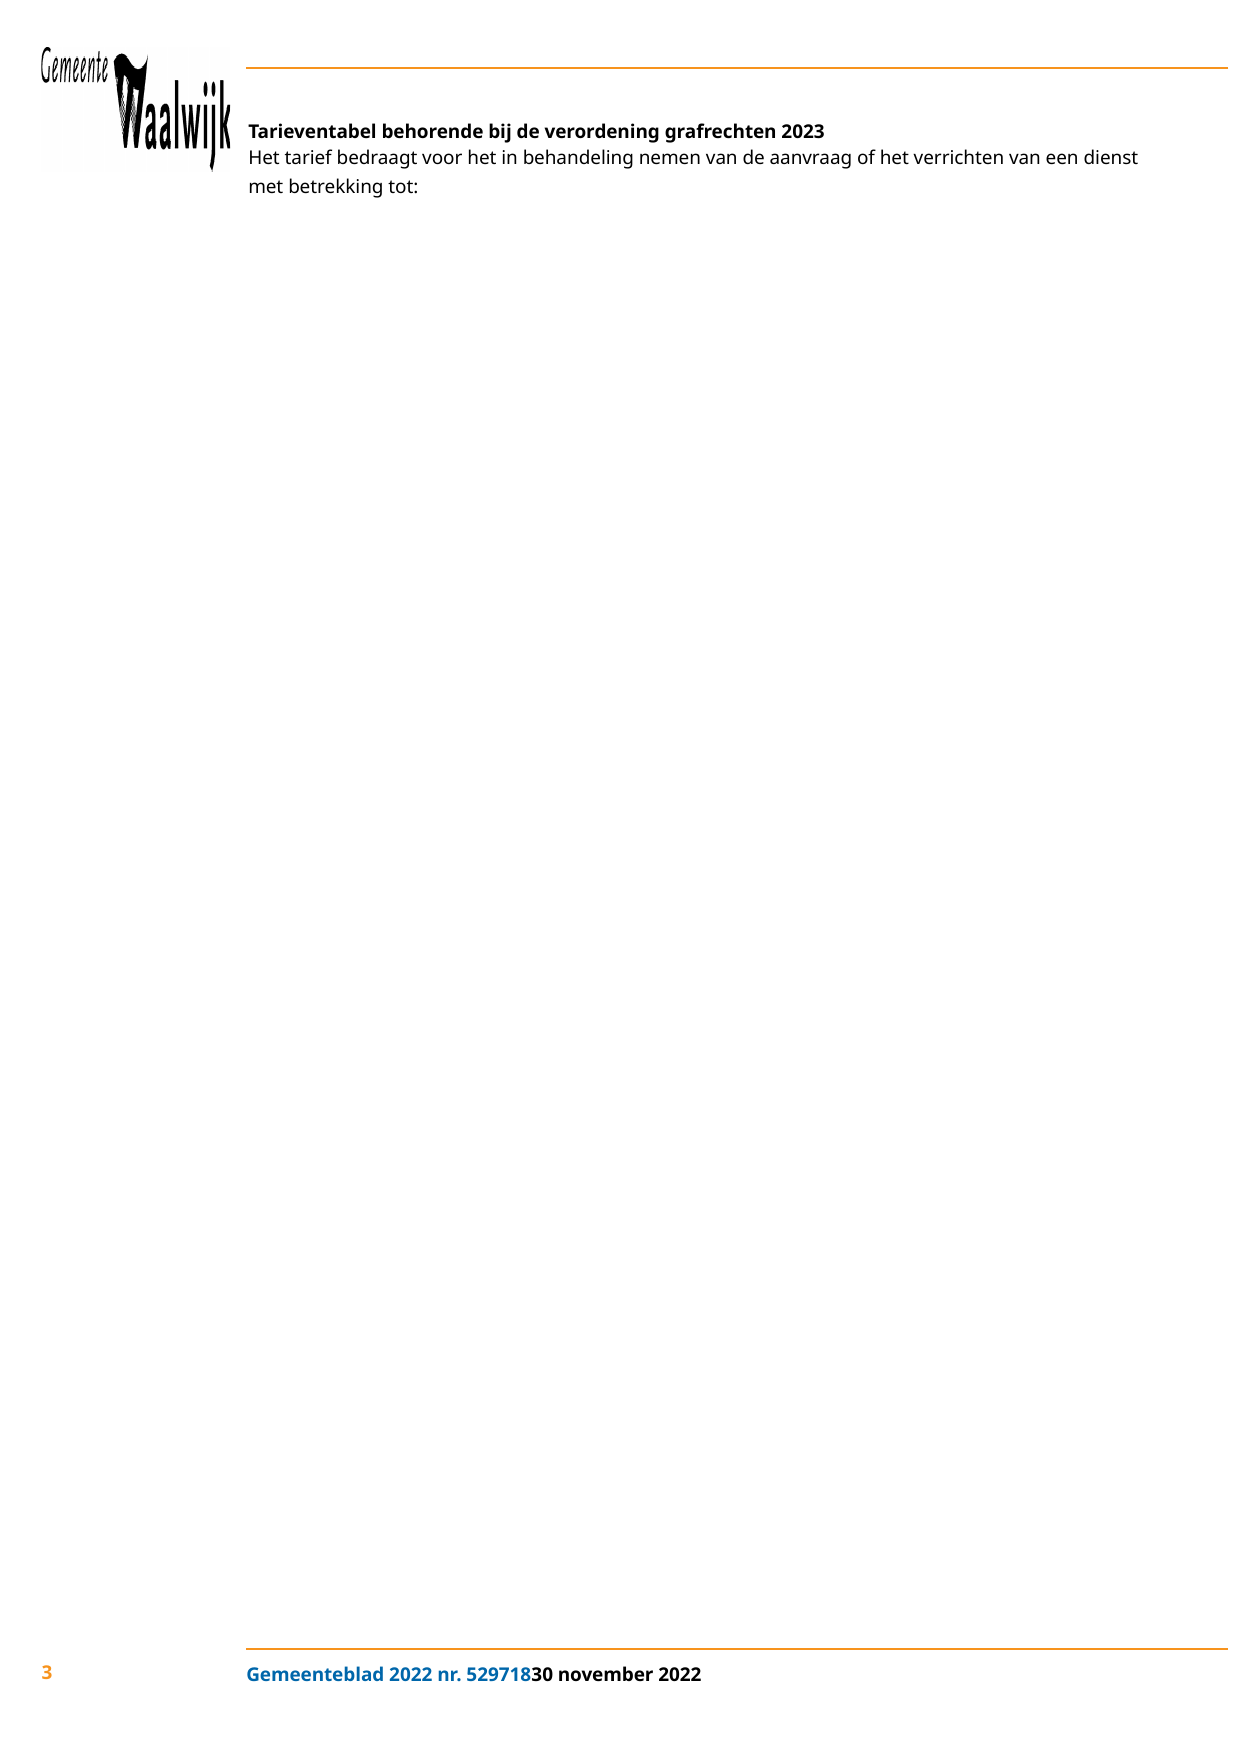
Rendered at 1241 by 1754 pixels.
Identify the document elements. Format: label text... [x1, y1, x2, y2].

text Tarieventabel behorende bij de verordening grafrechten 2023 [248, 116, 1152, 144]
text Het tarief bedraagt voor het in behandeling nemen van de aanvraag of het verrichten van een dienst met betrekking tot: [248, 144, 1152, 199]
picture [41, 47, 231, 172]
